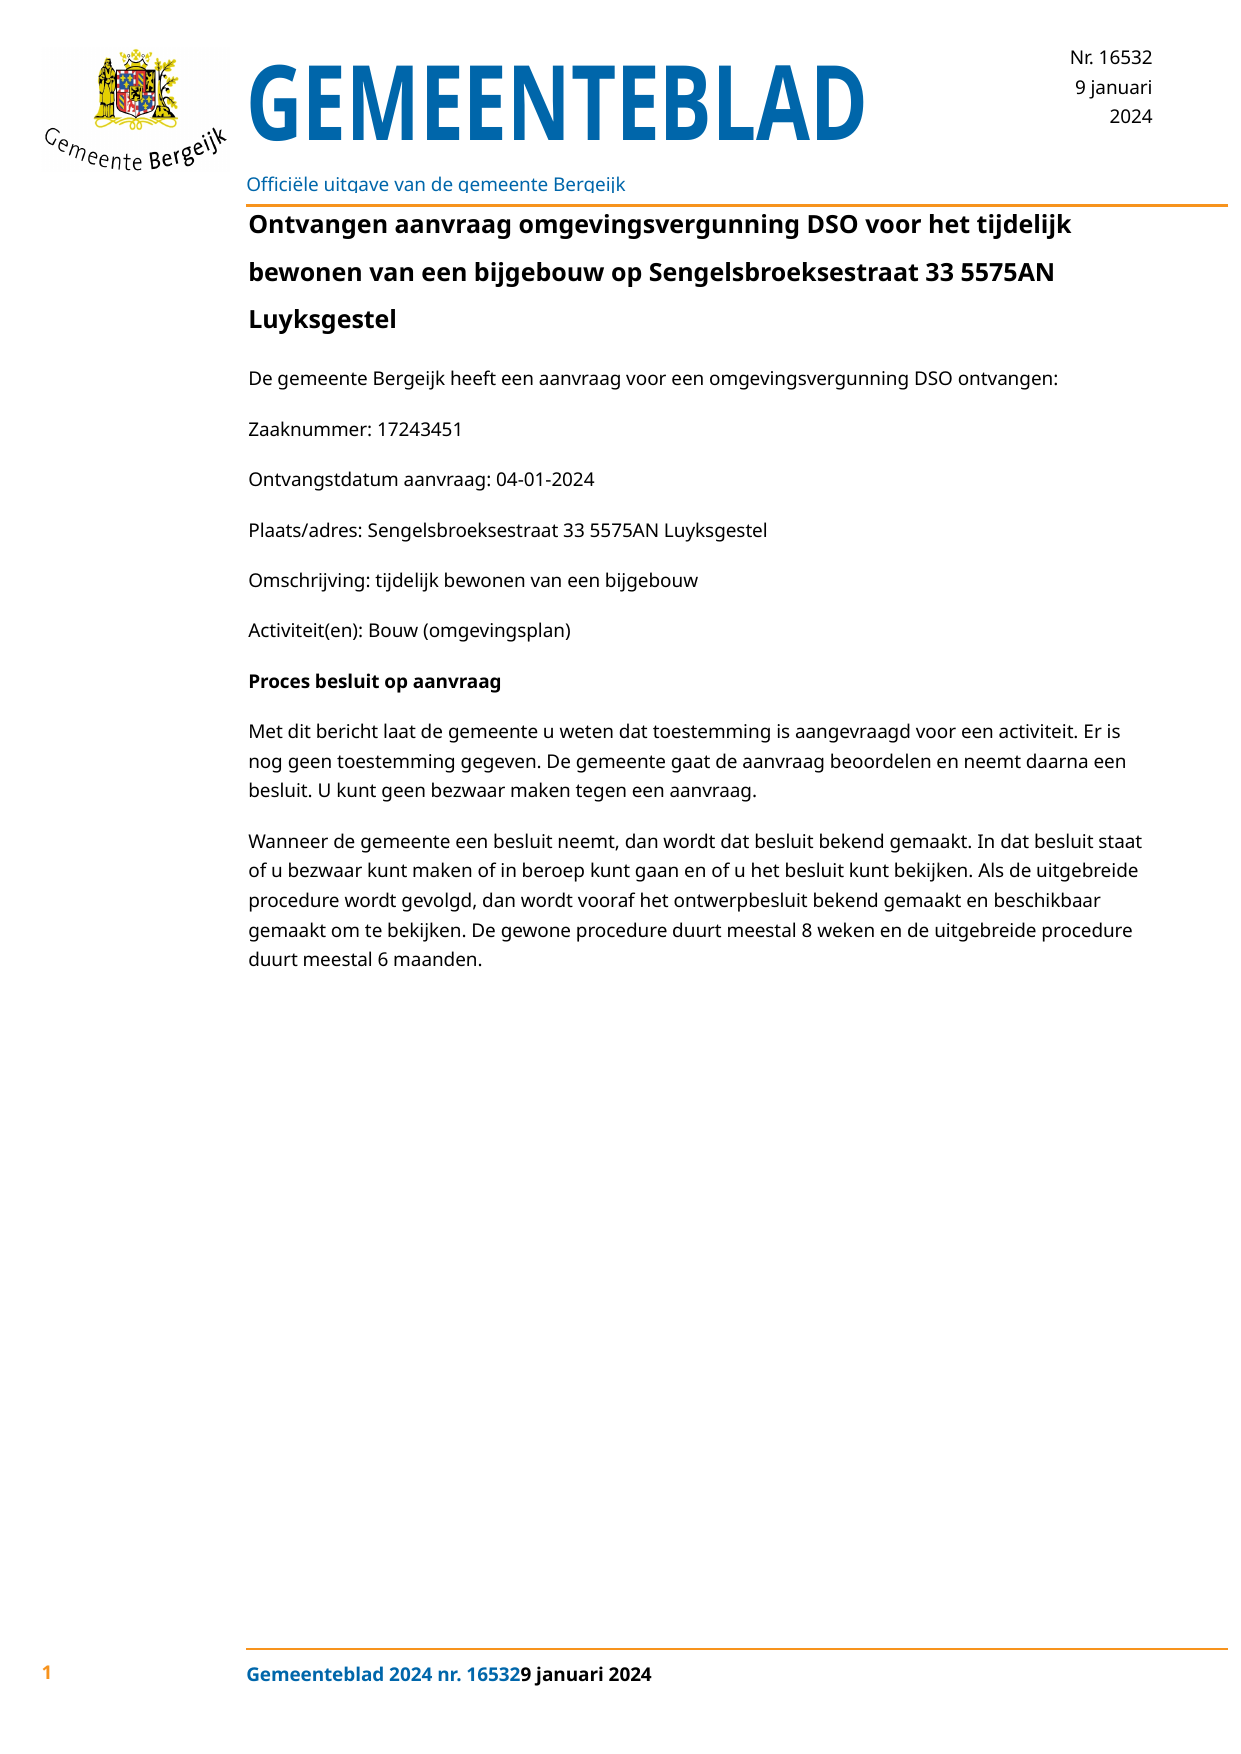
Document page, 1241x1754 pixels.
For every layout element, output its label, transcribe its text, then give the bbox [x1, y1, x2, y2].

text Zaaknummer: 17243451 [248, 416, 1152, 442]
text Plaats/adres: Sengelsbroeksestraat 33 5575AN Luyksgestel [248, 517, 1152, 542]
text Wanneer de gemeente een besluit neemt, dan wordt dat besluit bekend gemaakt. In dat besluit staat of u bezwaar kunt maken of in beroep kunt gaan en of u het besluit kunt bekijken. Als de uitgebreide procedure wordt gevolgd, dan wordt vooraf het ontwerpbesluit bekend gemaakt en beschikbaar gemaakt om te bekijken. De gewone procedure duurt meestal 8 weken en de uitgebreide procedure duurt meestal 6 maanden. [248, 828, 1152, 972]
text Ontvangen aanvraag omgevingsvergunning DSO voor het tijdelijk bewonen van een bijgebouw op Sengelsbroeksestraat 33 5575AN Luyksgestel [248, 207, 1152, 336]
text Activiteit(en): Bouw (omgevingsplan) [248, 618, 1152, 643]
text Ontvangstdatum aanvraag: 04-01-2024 [248, 466, 1152, 492]
text Met dit bericht laat de gemeente u weten dat toestemming is aangevraagd voor een activiteit. Er is nog geen toestemming gegeven. De gemeente gaat de aanvraag beoordelen en neemt daarna een besluit. U kunt geen bezwaar maken tegen een aanvraag. [248, 718, 1152, 803]
text Omschrijving: tijdelijk bewonen van een bijgebouw [248, 567, 1152, 593]
text De gemeente Bergeijk heeft een aanvraag voor een omgevingsvergunning DSO ontvangen: [248, 366, 1152, 391]
picture [41, 47, 231, 172]
text Proces besluit op aanvraag [248, 668, 1152, 694]
